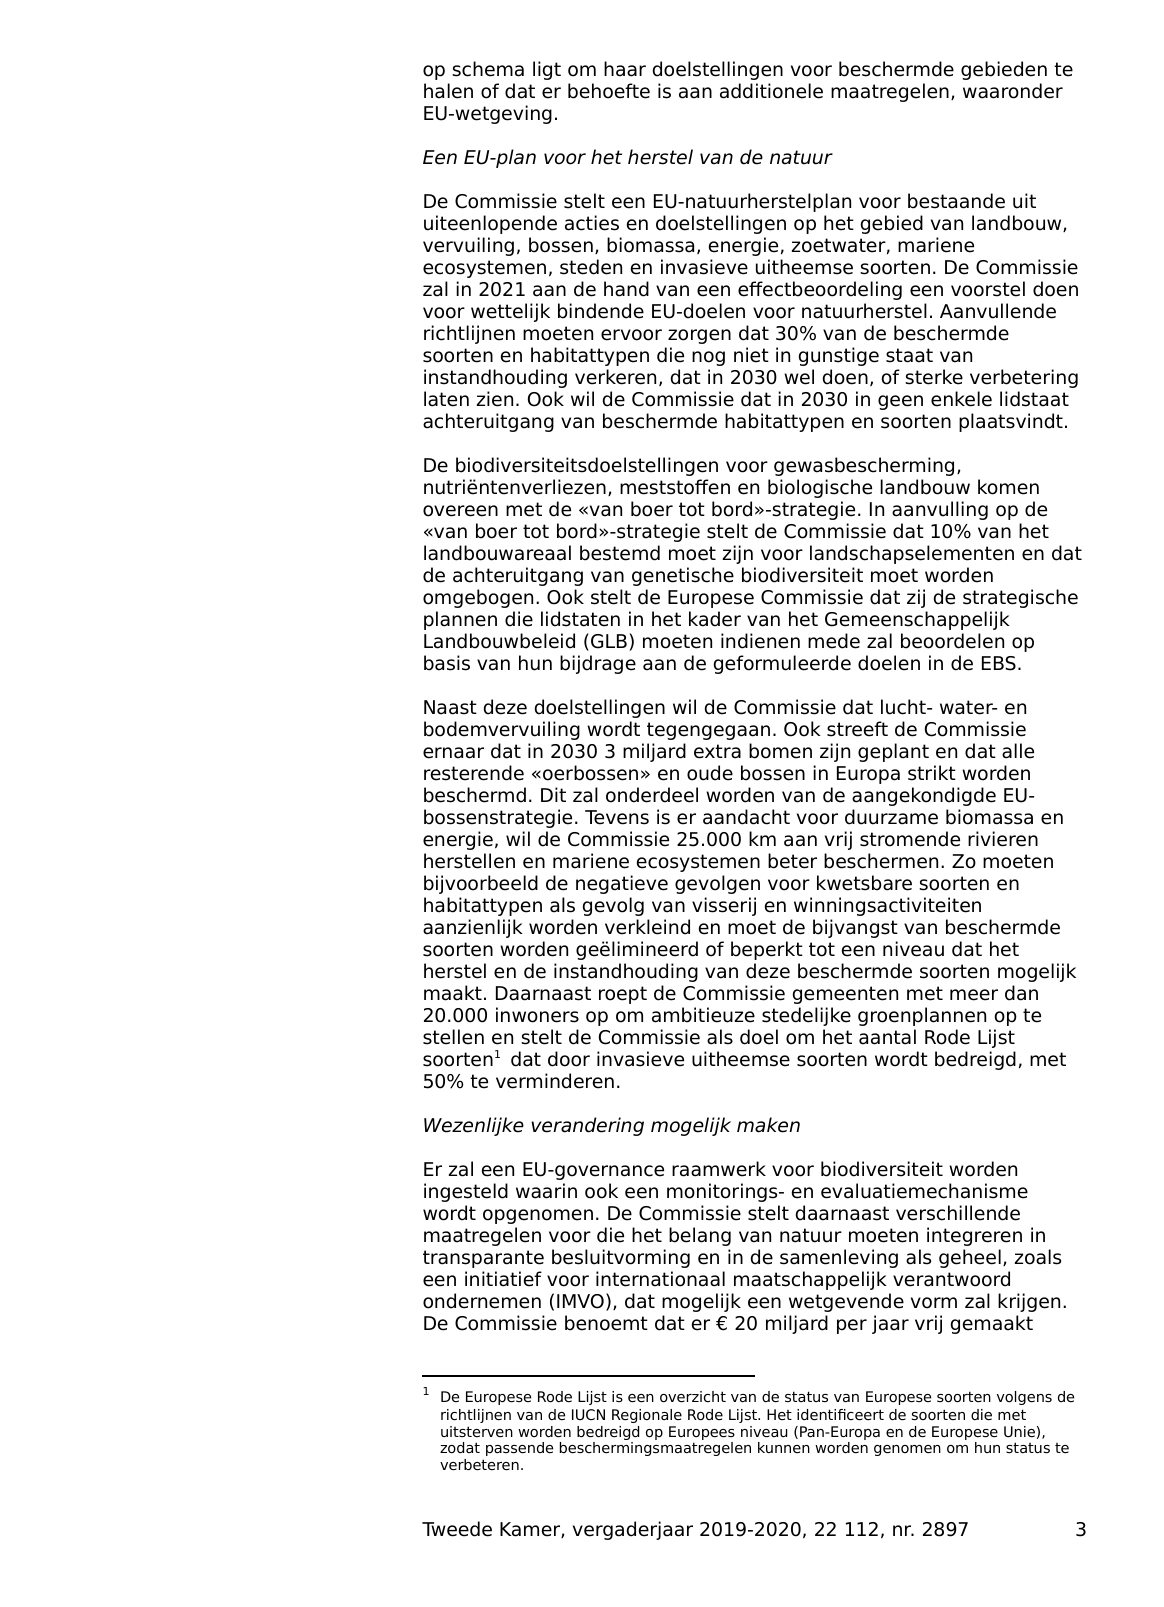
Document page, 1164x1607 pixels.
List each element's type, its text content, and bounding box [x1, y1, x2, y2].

text Naast deze doelstellingen wil de Commissie dat lucht- water- en bodemvervuiling wordt tegengegaan. Ook streeft de Commissie ernaar dat in 2030 3 miljard extra bomen zijn geplant en dat alle resterende «oerbossen» en oude bossen in Europa strikt worden beschermd. Dit zal onderdeel worden van de aangekondigde EU-bossenstrategie. Tevens is er aandacht voor duurzame biomassa en energie, wil de Commissie 25.000 km aan vrij stromende rivieren herstellen en mariene ecosystemen beter beschermen. Zo moeten bijvoorbeeld de negatieve gevolgen voor kwetsbare soorten en habitattypen als gevolg van visserij en winningsactiviteiten aanzienlijk worden verkleind en moet de bijvangst van beschermde soorten worden geëlimineerd of beperkt tot een niveau dat het herstel en de instandhouding van deze beschermde soorten mogelijk maakt. Daarnaast roept de Commissie gemeenten met meer dan 20.000 inwoners op om ambitieuze stedelijke groenplannen op te stellen en stelt de Commissie als doel om het aantal Rode Lijst soorten dat door invasieve uitheemse soorten wordt bedreigd, met 50% te verminderen. [422, 697, 1087, 1093]
text De Commissie stelt een EU-natuurherstelplan voor bestaande uit uiteenlopende acties en doelstellingen op het gebied van landbouw, vervuiling, bossen, biomassa, energie, zoetwater, mariene ecosystemen, steden en invasieve uitheemse soorten. De Commissie zal in 2021 aan de hand van een effectbeoordeling een voorstel doen voor wettelijk bindende EU-doelen voor natuurherstel. Aanvullende richtlijnen moeten ervoor zorgen dat 30% van de beschermde soorten en habitattypen die nog niet in gunstige staat van instandhouding verkeren, dat in 2030 wel doen, of sterke verbetering laten zien. Ook wil de Commissie dat in 2030 in geen enkele lidstaat achteruitgang van beschermde habitattypen en soorten plaatsvindt. [422, 191, 1087, 433]
text De Europese Rode Lijst is een overzicht van de status van Europese soorten volgens de richtlijnen van de IUCN Regionale Rode Lijst. Het identificeert de soorten die met uitsterven worden bedreigd op Europees niveau (Pan-Europa en de Europese Unie), zodat passende beschermingsmaatregelen kunnen worden genomen om hun status te verbeteren. [422, 1385, 1087, 1474]
subtitle Wezenlijke verandering mogelijk maken [422, 1115, 1087, 1137]
text op schema ligt om haar doelstellingen voor beschermde gebieden te halen of dat er behoefte is aan additionele maatregelen, waaronder EU-wetgeving. [422, 59, 1087, 125]
subtitle Een EU-plan voor het herstel van de natuur [422, 147, 1087, 169]
text Er zal een EU-governance raamwerk voor biodiversiteit worden ingesteld waarin ook een monitorings- en evaluatiemechanisme wordt opgenomen. De Commissie stelt daarnaast verschillende maatregelen voor die het belang van natuur moeten integreren in transparante besluitvorming en in de samenleving als geheel, zoals een initiatief voor internationaal maatschappelijk verantwoord ondernemen (IMVO), dat mogelijk een wetgevende vorm zal krijgen. De Commissie benoemt dat er € 20 miljard per jaar vrij gemaakt [422, 1159, 1087, 1335]
text De biodiversiteitsdoelstellingen voor gewasbescherming, nutriëntenverliezen, meststoffen en biologische landbouw komen overeen met de «van boer tot bord»-strategie. In aanvulling op de «van boer tot bord»-strategie stelt de Commissie dat 10% van het landbouwareaal bestemd moet zijn voor landschapselementen en dat de achteruitgang van genetische biodiversiteit moet worden omgebogen. Ook stelt de Europese Commissie dat zij de strategische plannen die lidstaten in het kader van het Gemeenschappelijk Landbouwbeleid (GLB) moeten indienen mede zal beoordelen op basis van hun bijdrage aan de geformuleerde doelen in de EBS. [422, 455, 1087, 675]
